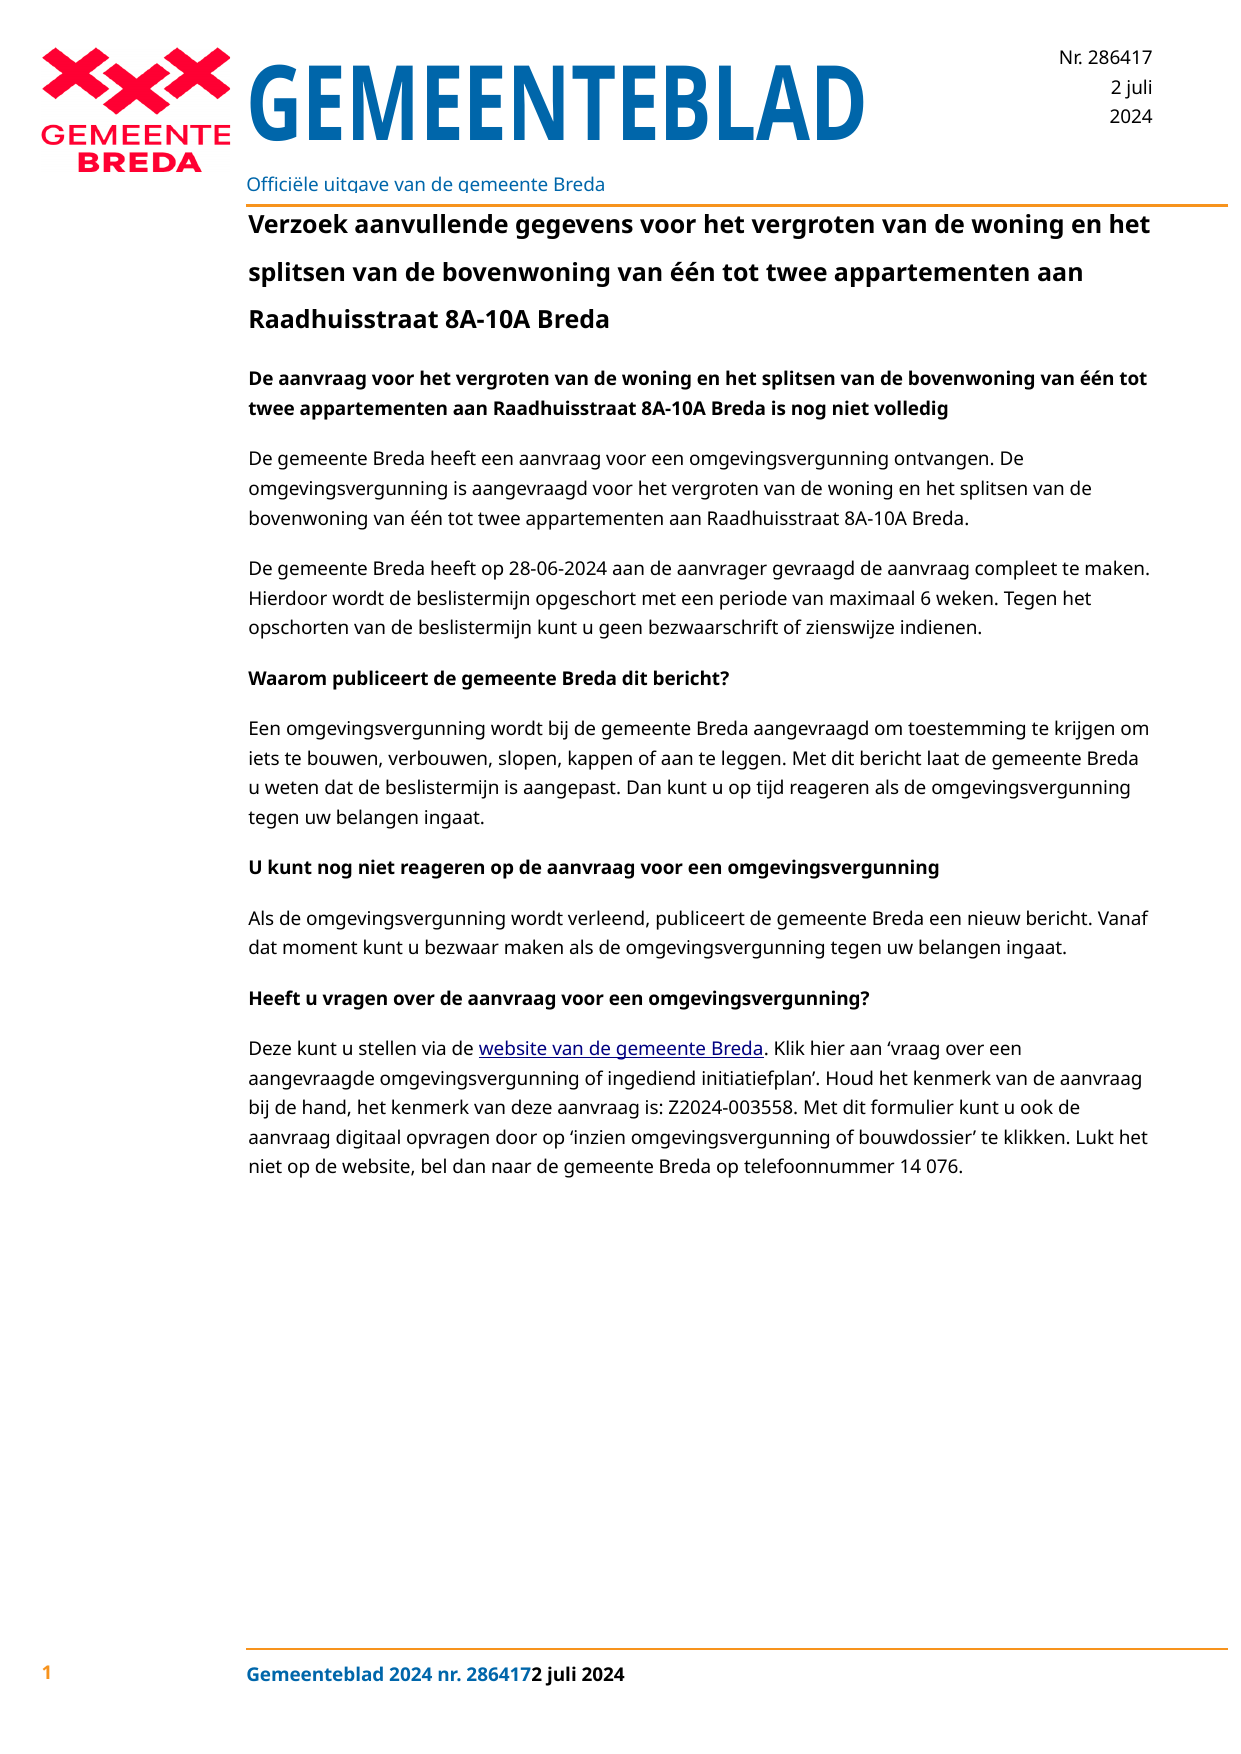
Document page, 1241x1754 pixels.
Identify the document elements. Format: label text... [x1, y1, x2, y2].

text De gemeente Breda heeft een aanvraag voor een omgevingsvergunning ontvangen. De omgevingsvergunning is aangevraagd voor het vergroten van de woning en het splitsen van de bovenwoning van één tot twee appartementen aan Raadhuisstraat 8A-10A Breda. [248, 446, 1152, 530]
text Als de omgevingsvergunning wordt verleend, publiceert de gemeente Breda een nieuw bericht. Vanaf dat moment kunt u bezwaar maken als de omgevingsvergunning tegen uw belangen ingaat. [248, 905, 1152, 960]
text Verzoek aanvullende gegevens voor het vergroten van de woning en het splitsen van de bovenwoning van één tot twee appartementen aan Raadhuisstraat 8A-10A Breda [248, 207, 1152, 336]
text Waarom publiceert de gemeente Breda dit bericht? [248, 665, 1152, 690]
text De gemeente Breda heeft op 28-06-2024 aan de aanvrager gevraagd de aanvraag compleet te maken. Hierdoor wordt de beslistermijn opgeschort met een periode van maximaal 6 weken. Tegen het opschorten van de beslistermijn kunt u geen bezwaarschrift of zienswijze indienen. [248, 555, 1152, 640]
picture [41, 47, 231, 172]
text Een omgevingsvergunning wordt bij de gemeente Breda aangevraagd om toestemming te krijgen om iets te bouwen, verbouwen, slopen, kappen of aan te leggen. Met dit bericht laat de gemeente Breda u weten dat de beslistermijn is aangepast. Dan kunt u op tijd reageren als de omgevingsvergunning tegen uw belangen ingaat. [248, 715, 1152, 829]
text Deze kunt u stellen via de website van de gemeente Breda. Klik hier aan ‘vraag over een aangevraagde omgevingsvergunning of ingediend initiatiefplan’. Houd het kenmerk van de aanvraag bij de hand, het kenmerk van deze aanvraag is: Z2024-003558. Met dit formulier kunt u ook de aanvraag digitaal opvragen door op ‘inzien omgevingsvergunning of bouwdossier’ te klikken. Lukt het niet op de website, bel dan naar de gemeente Breda op telefoonnummer 14 076. [248, 1035, 1152, 1179]
text De aanvraag voor het vergroten van de woning en het splitsen van de bovenwoning van één tot twee appartementen aan Raadhuisstraat 8A-10A Breda is nog niet volledig [248, 366, 1152, 421]
text U kunt nog niet reageren op de aanvraag voor een omgevingsvergunning [248, 854, 1152, 880]
text Heeft u vragen over de aanvraag voor een omgevingsvergunning? [248, 985, 1152, 1010]
